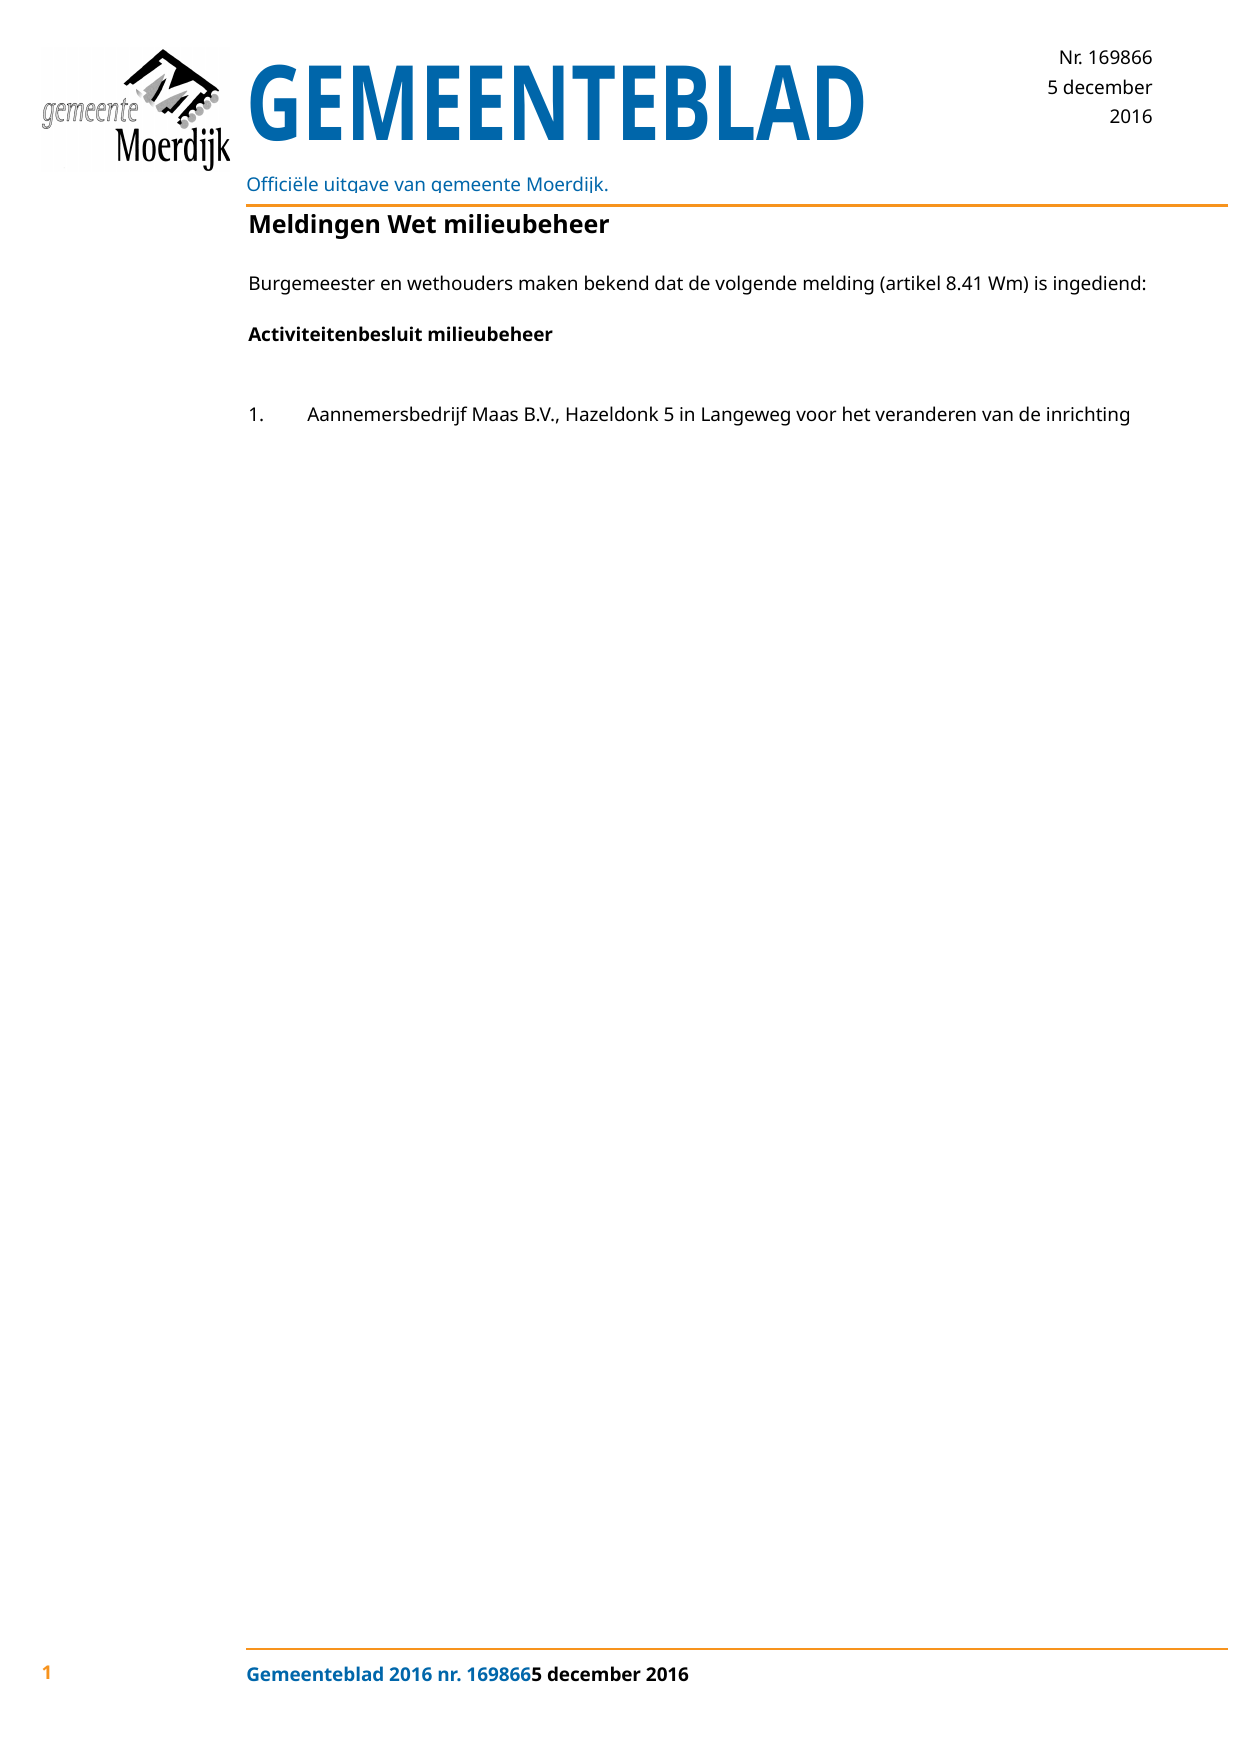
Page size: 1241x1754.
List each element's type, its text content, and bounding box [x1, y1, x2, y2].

text Meldingen Wet milieubeheer [248, 207, 1152, 241]
text Activiteitenbesluit milieubeheer [248, 321, 1152, 346]
text Burgemeester en wethouders maken bekend dat de volgende melding (artikel 8.41 Wm) is ingediend: [248, 270, 1152, 296]
list Aannemersbedrijf Maas B.V., Hazeldonk 5 in Langeweg voor het veranderen van de inrichting [248, 401, 1152, 426]
picture [41, 47, 231, 172]
